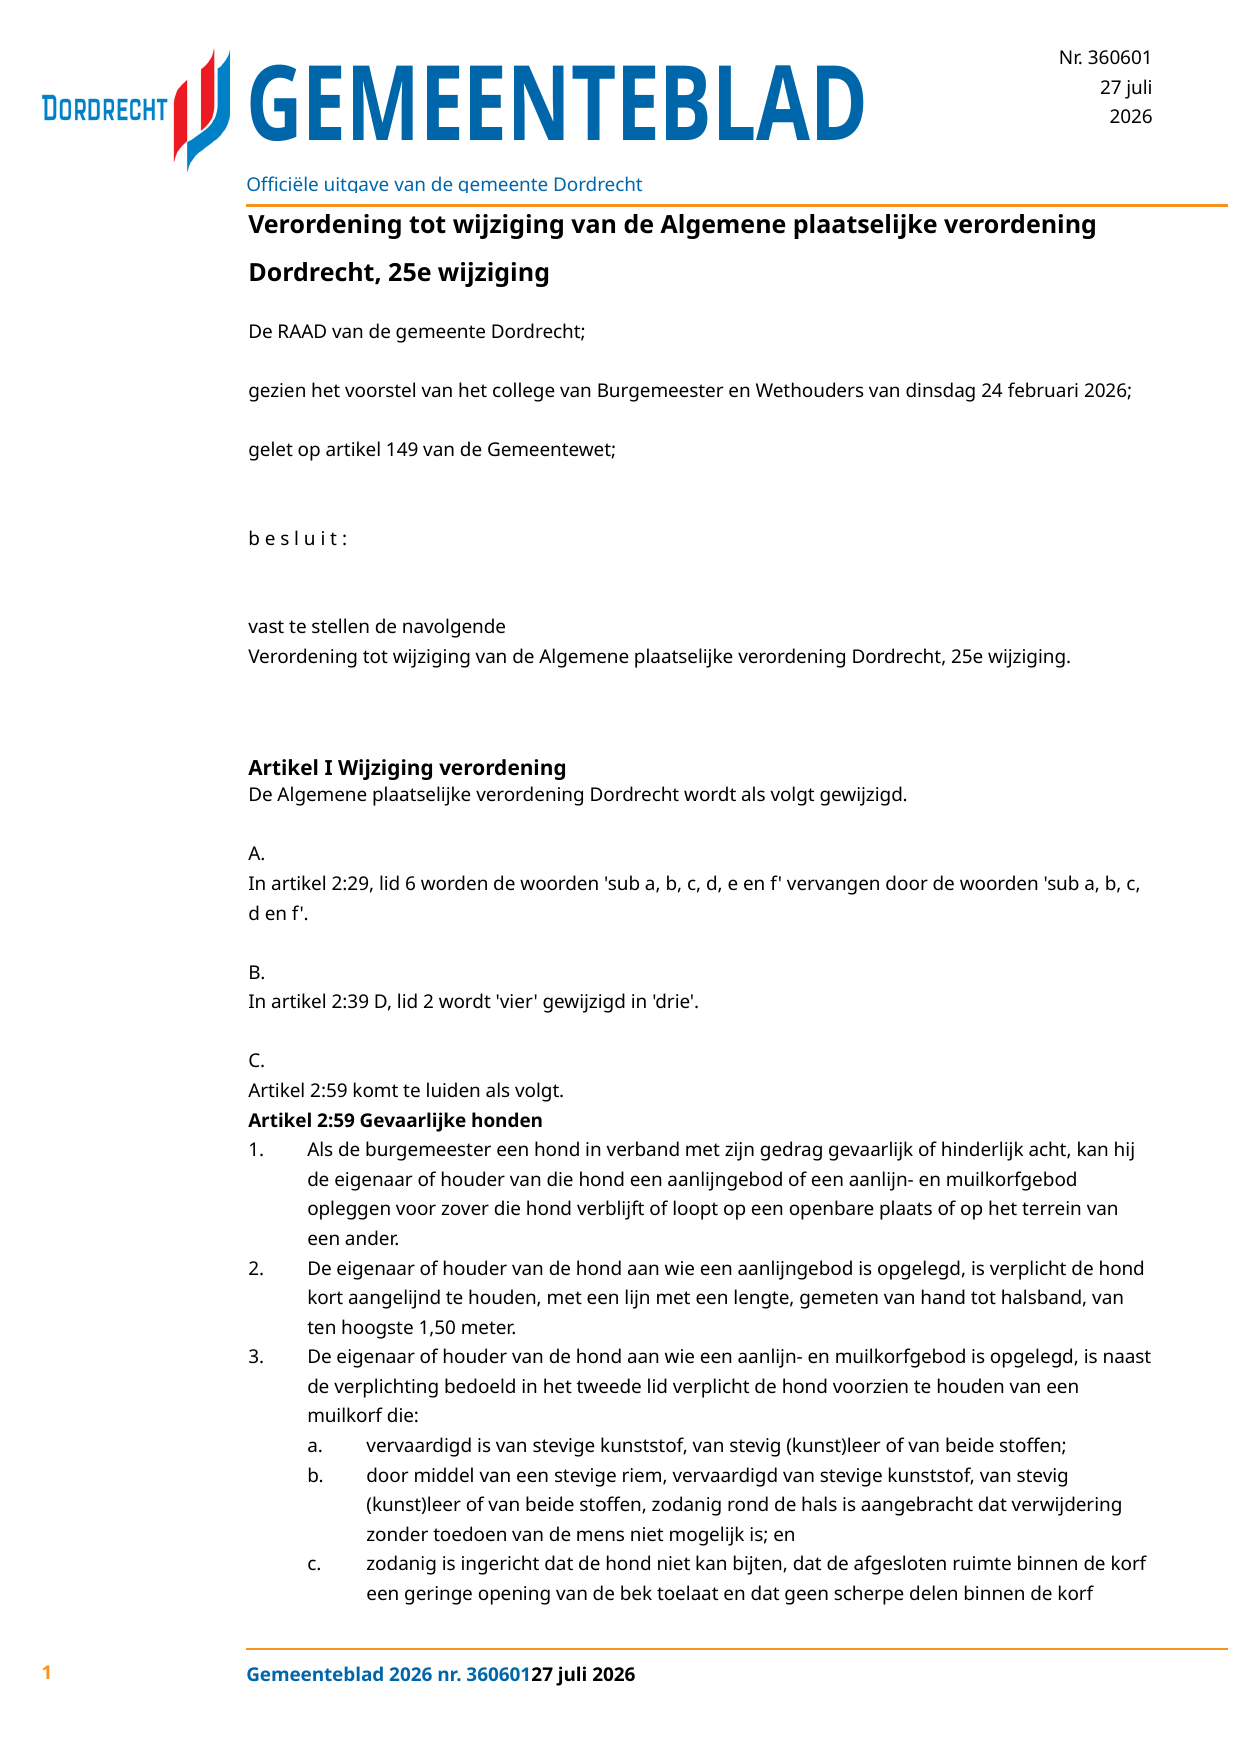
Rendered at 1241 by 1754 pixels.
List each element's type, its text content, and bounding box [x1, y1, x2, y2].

text B. [248, 959, 1152, 984]
list Als de burgemeester een hond in verband met zijn gedrag gevaarlijk of hinderlijk acht, kan hij de eigenaar of houder van die hond een aanlijngebod of een aanlijn- en muilkorfgebod opleggen voor zover die hond verblijft of loopt op een openbare plaats of op het terrein van een ander. [248, 1136, 1152, 1251]
text Verordening tot wijziging van de Algemene plaatselijke verordening Dordrecht, 25e wijziging [248, 207, 1152, 288]
list vervaardigd is van stevige kunststof, van stevig (kunst)leer of van beide stoffen; [307, 1432, 1152, 1458]
text In artikel 2:29, lid 6 worden de woorden 'sub a, b, c, d, e en f' vervangen door de woorden 'sub a, b, c, d en f'. [248, 870, 1152, 925]
text vast te stellen de navolgende [248, 614, 1152, 639]
text b e s l u i t : [248, 525, 1152, 551]
list zodanig is ingericht dat de hond niet kan bijten, dat de afgesloten ruimte binnen de korf een geringe opening van de bek toelaat en dat geen scherpe delen binnen de korf [307, 1551, 1152, 1606]
list De eigenaar of houder van de hond aan wie een aanlijn- en muilkorfgebod is opgelegd, is naast de verplichting bedoeld in het tweede lid verplicht de hond voorzien te houden van een muilkorf die: [248, 1343, 1152, 1428]
text De Algemene plaatselijke verordening Dordrecht wordt als volgt gewijzigd. [248, 781, 1152, 807]
text gelet op artikel 149 van de Gemeentewet; [248, 436, 1152, 462]
text A. [248, 841, 1152, 866]
text Artikel 2:59 Gevaarlijke honden [248, 1107, 1152, 1132]
text C. [248, 1048, 1152, 1073]
list De eigenaar of houder van de hond aan wie een aanlijngebod is opgelegd, is verplicht de hond kort aangelijnd te houden, met een lijn met een lengte, gemeten van hand tot halsband, van ten hoogste 1,50 meter. [248, 1255, 1152, 1339]
list door middel van een stevige riem, vervaardigd van stevige kunststof, van stevig (kunst)leer of van beide stoffen, zodanig rond de hals is aangebracht dat verwijdering zonder toedoen van de mens niet mogelijk is; en [307, 1462, 1152, 1547]
text In artikel 2:39 D, lid 2 wordt 'vier' gewijzigd in 'drie'. [248, 988, 1152, 1014]
text Verordening tot wijziging van de Algemene plaatselijke verordening Dordrecht, 25e wijziging. [248, 643, 1152, 669]
text Artikel 2:59 komt te luiden als volgt. [248, 1077, 1152, 1103]
text De RAAD van de gemeente Dordrecht; [248, 318, 1152, 344]
text gezien het voorstel van het college van Burgemeester en Wethouders van dinsdag 24 februari 2026; [248, 377, 1152, 403]
text Artikel I Wijziging verordening [248, 753, 1152, 781]
picture [41, 47, 231, 172]
